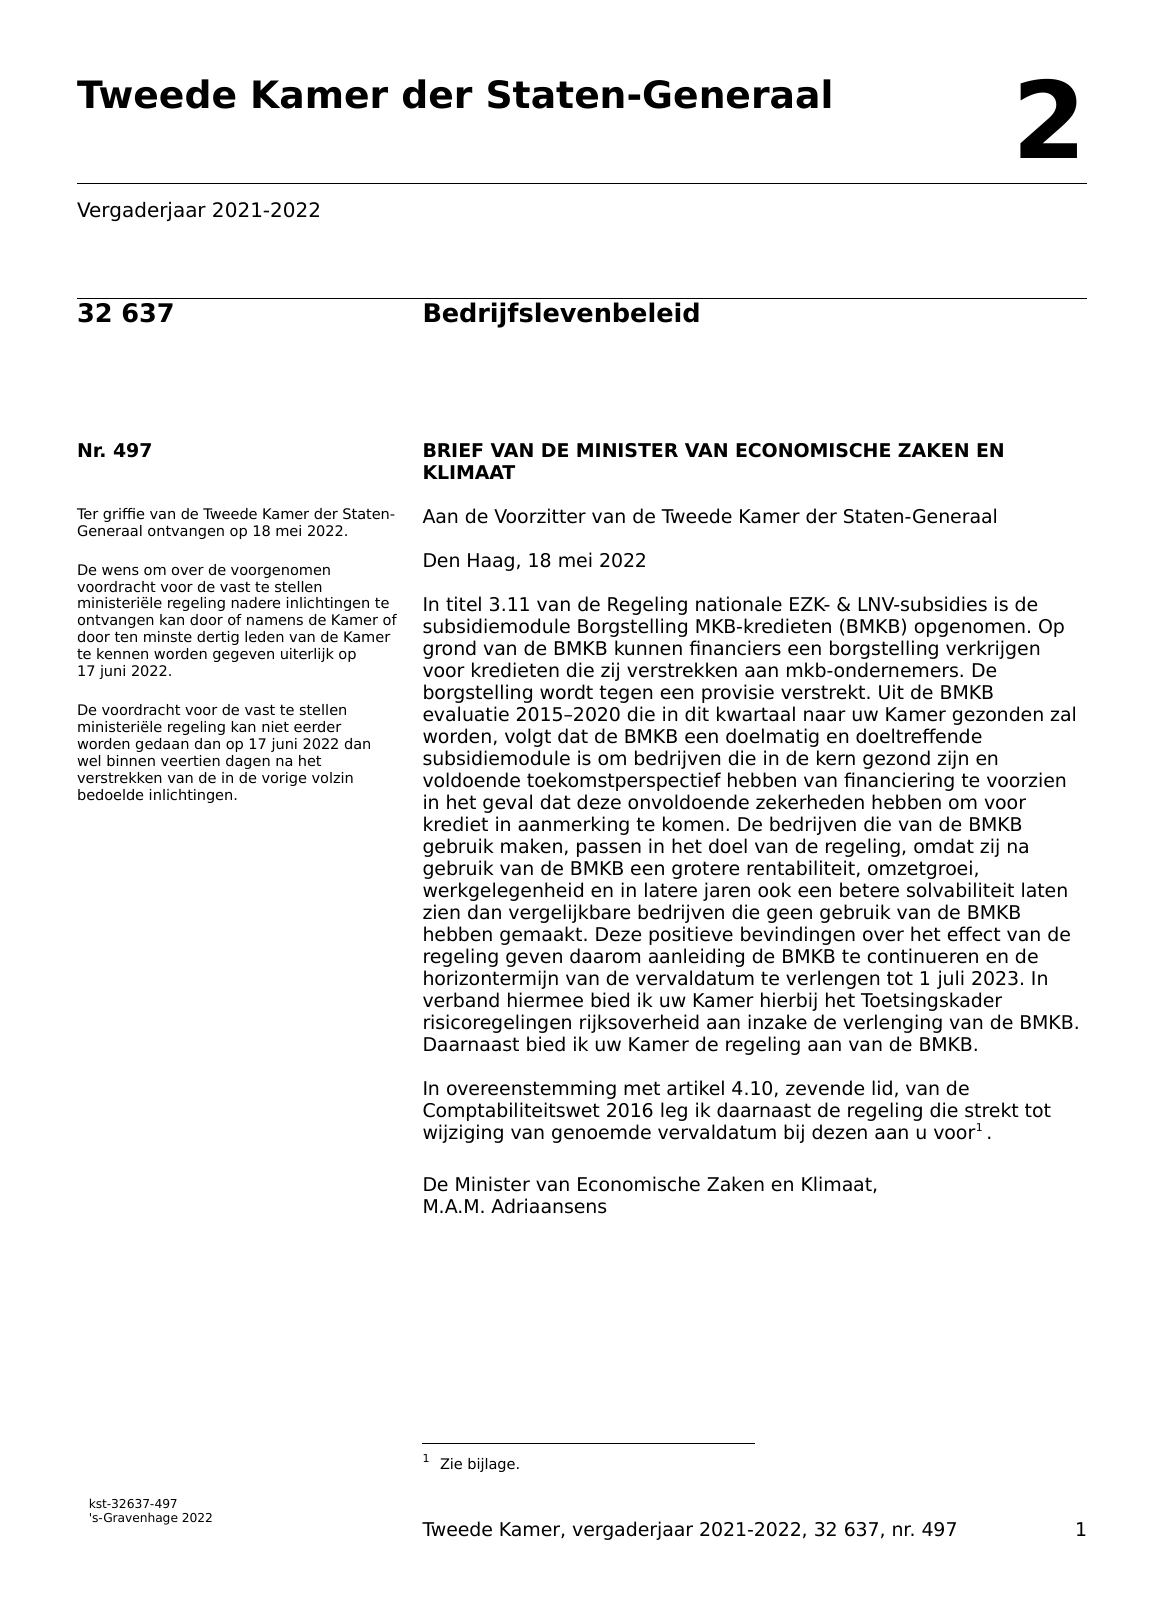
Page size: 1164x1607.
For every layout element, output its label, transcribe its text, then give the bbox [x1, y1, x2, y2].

text De wens om over de voorgenomen voordracht voor de vast te stellen ministeriële regeling nadere inlichtingen te ontvangen kan door of namens de Kamer of door ten minste dertig leden van de Kamer te kennen worden gegeven uiterlijk op 17 juni 2022. [77, 562, 399, 680]
text Ter griffie van de Tweede Kamer der Staten-Generaal ontvangen op 18 mei 2022. [77, 506, 399, 539]
text 's-Gravenhage 2022 [88, 1511, 323, 1525]
text In titel 3.11 van de Regeling nationale EZK- & LNV-subsidies is de subsidiemodule Borgstelling MKB-kredieten (BMKB) opgenomen. Op grond van de BMKB kunnen financiers een borgstelling verkrijgen voor kredieten die zij verstrekken aan mkb-ondernemers. De borgstelling wordt tegen een provisie verstrekt. Uit de BMKB evaluatie 2015–2020 die in dit kwartaal naar uw Kamer gezonden zal worden, volgt dat de BMKB een doelmatig en doeltreffende subsidiemodule is om bedrijven die in de kern gezond zijn en voldoende toekomstperspectief hebben van financiering te voorzien in het geval dat deze onvoldoende zekerheden hebben om voor krediet in aanmerking te komen. De bedrijven die van de BMKB gebruik maken, passen in het doel van de regeling, omdat zij na gebruik van de BMKB een grotere rentabiliteit, omzetgroei, werkgelegenheid en in latere jaren ook een betere solvabiliteit laten zien dan vergelijkbare bedrijven die geen gebruik van de BMKB hebben gemaakt. Deze positieve bevindingen over het effect van de regeling geven daarom aanleiding de BMKB te continueren en de horizontermijn van de vervaldatum te verlengen tot 1 juli 2023. In verband hiermee bied ik uw Kamer hierbij het Toetsingskader risicoregelingen rijksoverheid aan inzake de verlenging van de BMKB. Daarnaast bied ik uw Kamer de regeling aan van de BMKB. [422, 594, 1087, 1056]
table_cell Vergaderjaar 2021-2022 [77, 184, 1087, 298]
text [77, 539, 399, 562]
text Den Haag, 18 mei 2022 [422, 550, 1087, 572]
subtitle Nr. 497 BRIEF VAN DE MINISTER VAN ECONOMISCHE ZAKEN EN KLIMAAT [77, 440, 1087, 484]
table_header Tweede Kamer der Staten-Generaal [77, 59, 886, 183]
text [77, 680, 399, 702]
text De Minister van Economische Zaken en Klimaat, M.A.M. Adriaansens [422, 1174, 1087, 1218]
subtitle 32 637 Bedrijfslevenbeleid [77, 299, 1087, 329]
text Zie bijlage. [422, 1452, 1087, 1474]
text kst-32637-497 [88, 1497, 323, 1511]
table_header 2 [886, 59, 1087, 183]
text De voordracht voor de vast te stellen ministeriële regeling kan niet eerder worden gedaan dan op 17 juni 2022 dan wel binnen veertien dagen na het verstrekken van de in de vorige volzin bedoelde inlichtingen. [77, 702, 399, 803]
text In overeenstemming met artikel 4.10, zevende lid, van de Comptabiliteitswet 2016 leg ik daarnaast de regeling die strekt tot wijziging van genoemde vervaldatum bij dezen aan u voor. [422, 1078, 1087, 1144]
text Aan de Voorzitter van de Tweede Kamer der Staten-Generaal [422, 506, 1087, 528]
